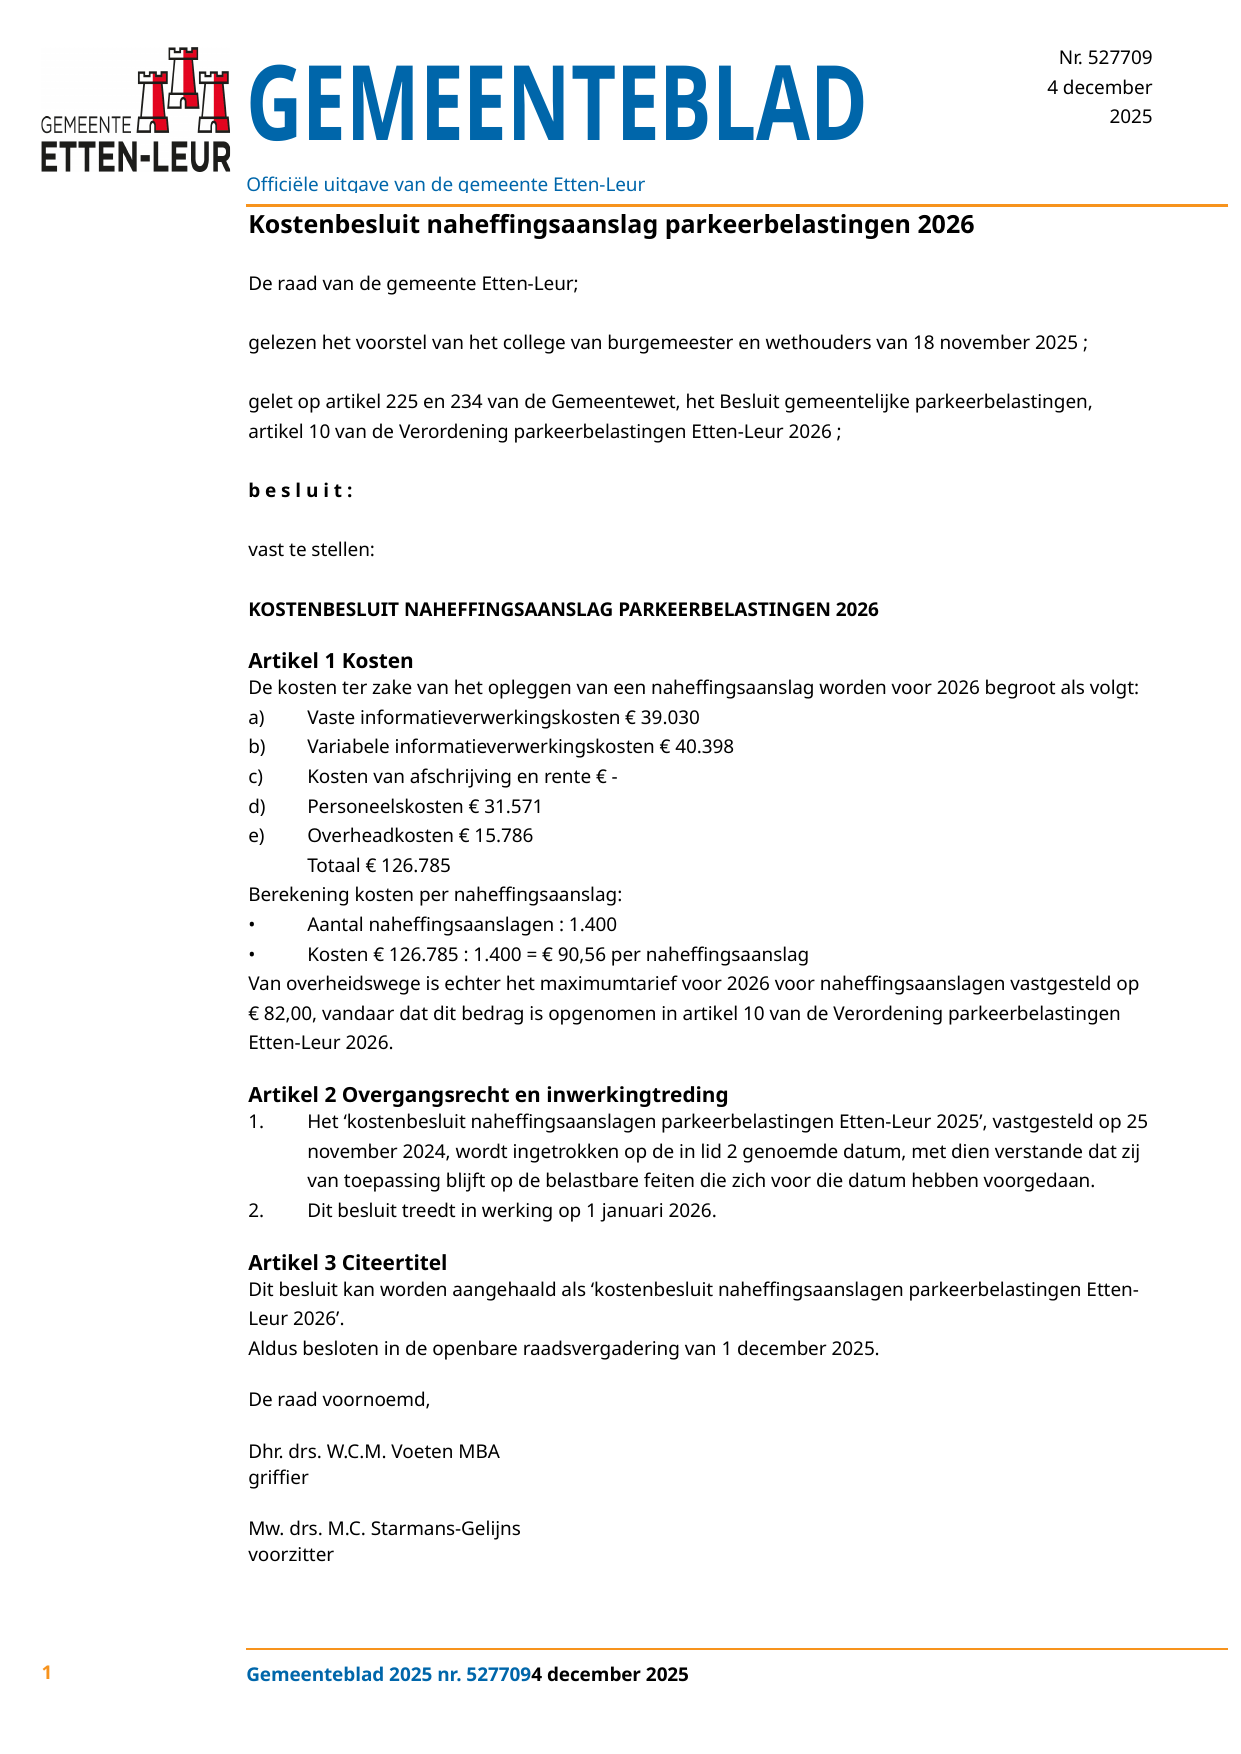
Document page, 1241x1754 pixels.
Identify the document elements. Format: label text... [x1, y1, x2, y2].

text De kosten ter zake van het opleggen van een naheffingsaanslag worden voor 2026 begroot als volgt: [248, 674, 1152, 700]
text Artikel 1 Kosten [248, 646, 1152, 674]
list Overheadkosten € 15.786 [248, 822, 1152, 848]
list Kosten € 126.785 : 1.400 = € 90,56 per naheffingsaanslag [248, 941, 1152, 967]
text Berekening kosten per naheffingsaanslag: [248, 882, 1152, 907]
text Dhr. drs. W.C.M. Voeten MBA [248, 1438, 1152, 1464]
text voorzitter [248, 1541, 1152, 1567]
text b e s l u i t : [248, 477, 1152, 503]
text De raad voornoemd, [248, 1387, 1152, 1412]
list Vaste informatieverwerkingskosten € 39.030 [248, 704, 1152, 730]
text Artikel 3 Citeertitel [248, 1248, 1152, 1276]
list Dit besluit treedt in werking op 1 januari 2026. [248, 1197, 1152, 1223]
picture [41, 47, 231, 172]
text De raad van de gemeente Etten-Leur; [248, 270, 1152, 296]
text Aldus besloten in de openbare raadsvergadering van 1 december 2025. [248, 1335, 1152, 1361]
text griffier [248, 1464, 1152, 1489]
list Kosten van afschrijving en rente € - [248, 763, 1152, 789]
list Het ‘kostenbesluit naheffingsaanslagen parkeerbelastingen Etten-Leur 2025’, vastgesteld op 25 november 2024, wordt ingetrokken op de in lid 2 genoemde datum, met dien verstande dat zij van toepassing blijft op de belastbare feiten die zich voor die datum hebben voorgedaan. [248, 1108, 1152, 1193]
text Mw. drs. M.C. Starmans-Gelijns [248, 1515, 1152, 1541]
text KOSTENBESLUIT NAHEFFINGSAANSLAG PARKEERBELASTINGEN 2026 [248, 596, 1152, 621]
text Kostenbesluit naheffingsaanslag parkeerbelastingen 2026 [248, 207, 1152, 241]
list Variabele informatieverwerkingskosten € 40.398 [248, 734, 1152, 759]
text Van overheidswege is echter het maximumtarief voor 2026 voor naheffingsaanslagen vastgesteld op € 82,00, vandaar dat dit bedrag is opgenomen in artikel 10 van de Verordening parkeerbelastingen Etten-Leur 2026. [248, 970, 1152, 1055]
text vast te stellen: [248, 537, 1152, 562]
list Totaal € 126.785 [248, 852, 1152, 878]
list Personeelskosten € 31.571 [248, 793, 1152, 819]
list Aantal naheffingsaanslagen : 1.400 [248, 911, 1152, 937]
text Dit besluit kan worden aangehaald als ‘kostenbesluit naheffingsaanslagen parkeerbelastingen Etten-Leur 2026’. [248, 1276, 1152, 1331]
text gelet op artikel 225 en 234 van de Gemeentewet, het Besluit gemeentelijke parkeerbelastingen, artikel 10 van de Verordening parkeerbelastingen Etten-Leur 2026 ; [248, 389, 1152, 444]
text Artikel 2 Overgangsrecht en inwerkingtreding [248, 1080, 1152, 1108]
text gelezen het voorstel van het college van burgemeester en wethouders van 18 november 2025 ; [248, 329, 1152, 355]
